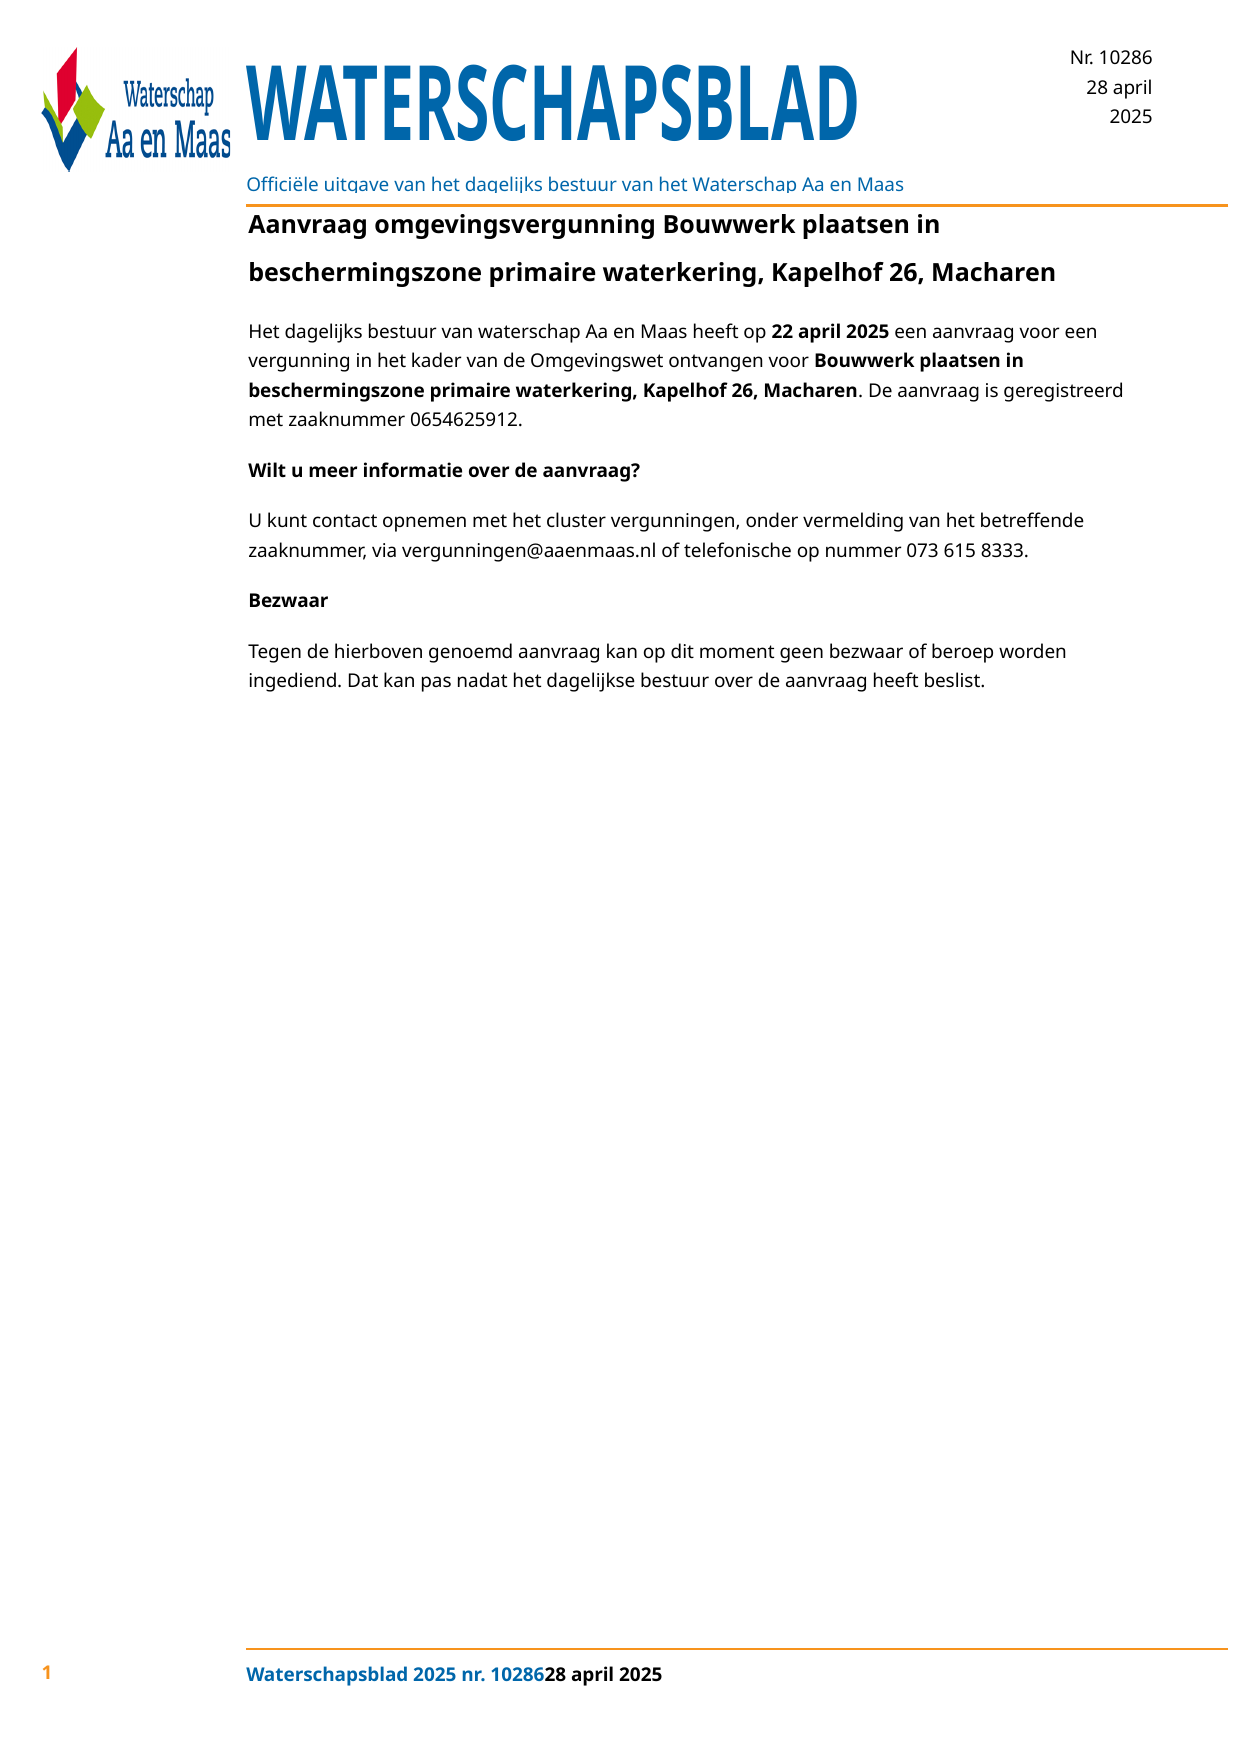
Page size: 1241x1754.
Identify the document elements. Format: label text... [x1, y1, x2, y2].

picture [41, 47, 231, 172]
text U kunt contact opnemen met het cluster vergunningen, onder vermelding van het betreffende zaaknummer, via vergunningen@aaenmaas.nl of telefonische op nummer 073 615 8333. [248, 507, 1152, 563]
text Wilt u meer informatie over de aanvraag? [248, 457, 1152, 483]
text Het dagelijks bestuur van waterschap Aa en Maas heeft op 22 april 2025 een aanvraag voor een vergunning in het kader van de Omgevingswet ontvangen voor Bouwwerk plaatsen in beschermingszone primaire waterkering, Kapelhof 26, Macharen. De aanvraag is geregistreerd met zaaknummer 0654625912. [248, 318, 1152, 432]
text Aanvraag omgevingsvergunning Bouwwerk plaatsen in beschermingszone primaire waterkering, Kapelhof 26, Macharen [248, 207, 1152, 288]
text Bezwaar [248, 587, 1152, 613]
text Tegen de hierboven genoemd aanvraag kan op dit moment geen bezwaar of beroep worden ingediend. Dat kan pas nadat het dagelijkse bestuur over de aanvraag heeft beslist. [248, 638, 1152, 693]
